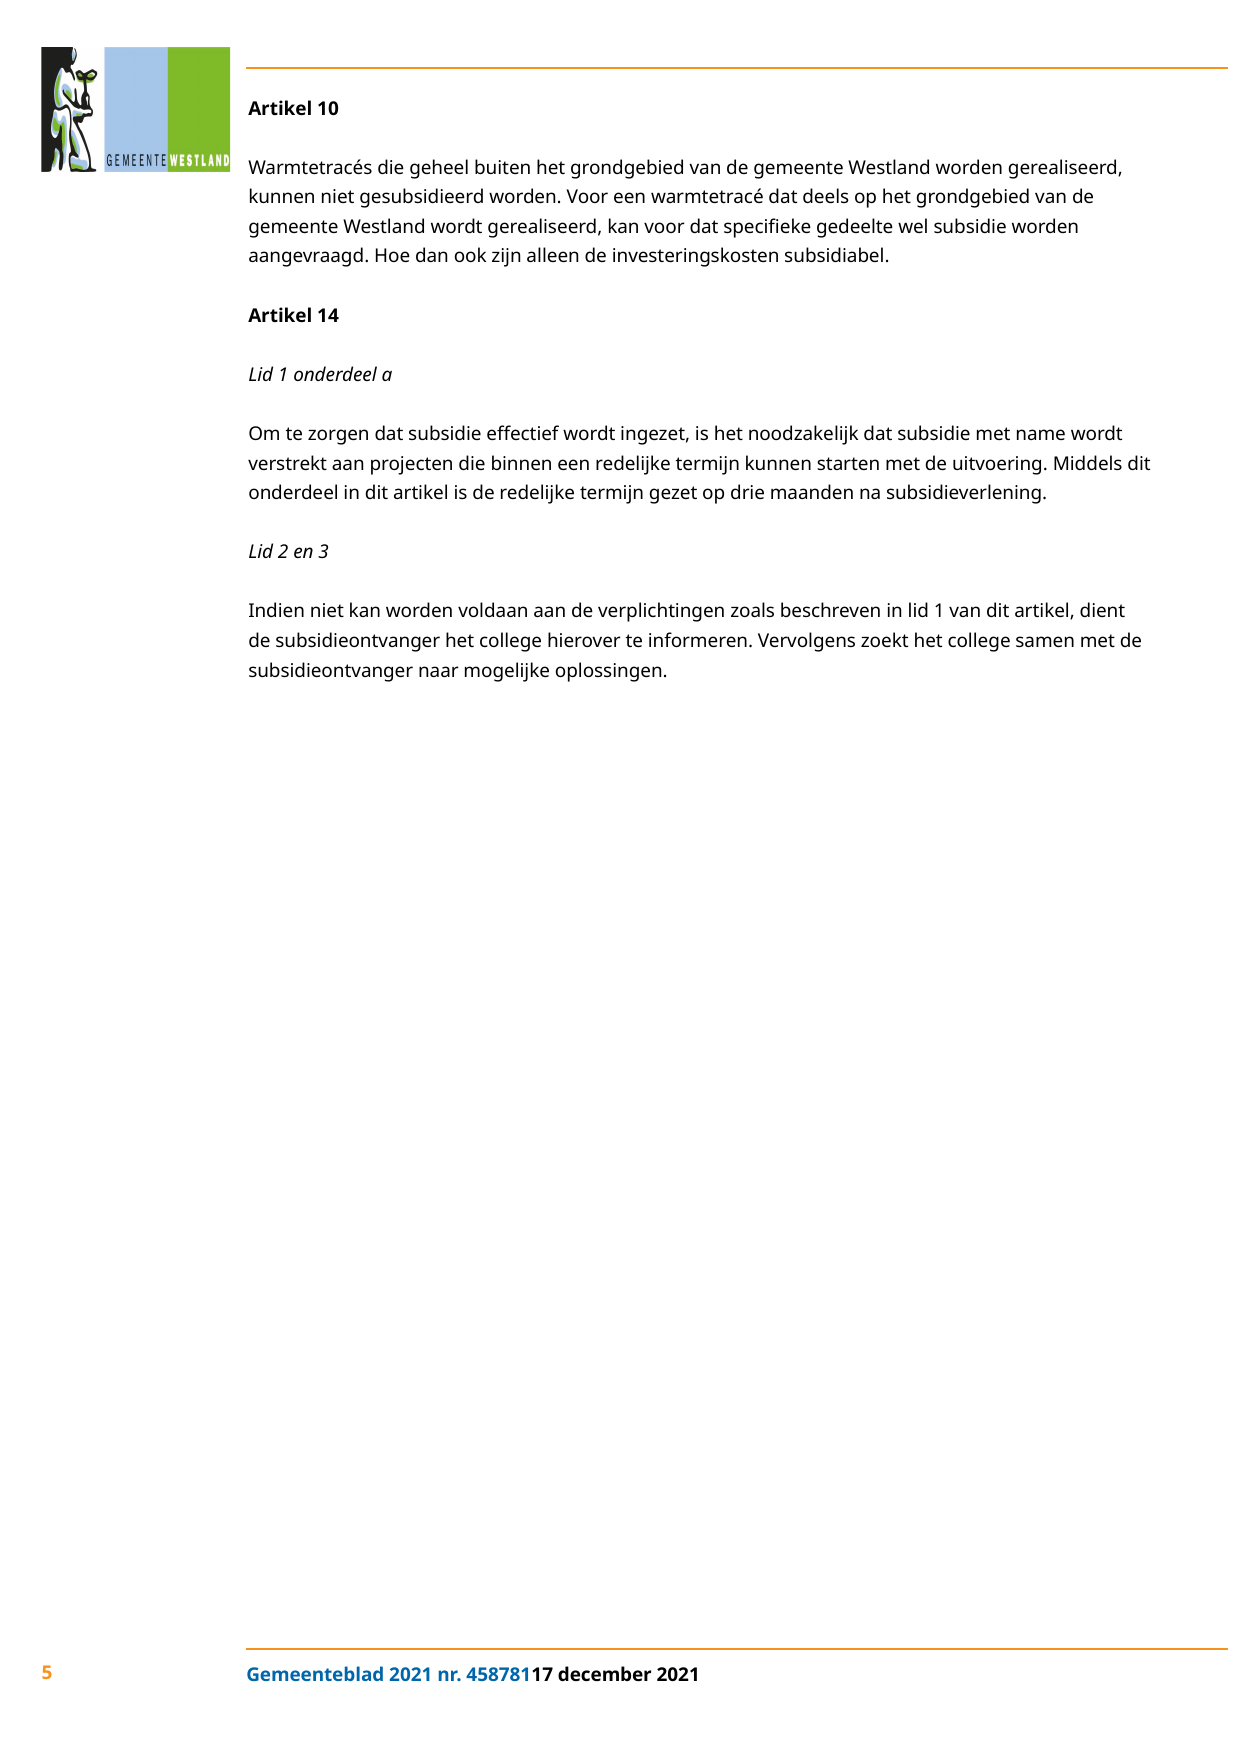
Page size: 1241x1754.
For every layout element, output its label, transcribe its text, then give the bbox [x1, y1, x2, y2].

text Artikel 10 [248, 95, 1152, 121]
picture [41, 47, 231, 172]
text Lid 2 en 3 [248, 538, 1152, 564]
text Warmtetracés die geheel buiten het grondgebied van de gemeente Westland worden gerealiseerd, kunnen niet gesubsidieerd worden. Voor een warmtetracé dat deels op het grondgebied van de gemeente Westland wordt gerealiseerd, kan voor dat specifieke gedeelte wel subsidie worden aangevraagd. Hoe dan ook zijn alleen de investeringskosten subsidiabel. [248, 154, 1152, 268]
text Indien niet kan worden voldaan aan de verplichtingen zoals beschreven in lid 1 van dit artikel, dient de subsidieontvanger het college hierover te informeren. Vervolgens zoekt het college samen met de subsidieontvanger naar mogelijke oplossingen. [248, 598, 1152, 683]
text Artikel 14 [248, 302, 1152, 328]
text Lid 1 onderdeel a [248, 361, 1152, 387]
text Om te zorgen dat subsidie effectief wordt ingezet, is het noodzakelijk dat subsidie met name wordt verstrekt aan projecten die binnen een redelijke termijn kunnen starten met de uitvoering. Middels dit onderdeel in dit artikel is de redelijke termijn gezet op drie maanden na subsidieverlening. [248, 420, 1152, 505]
